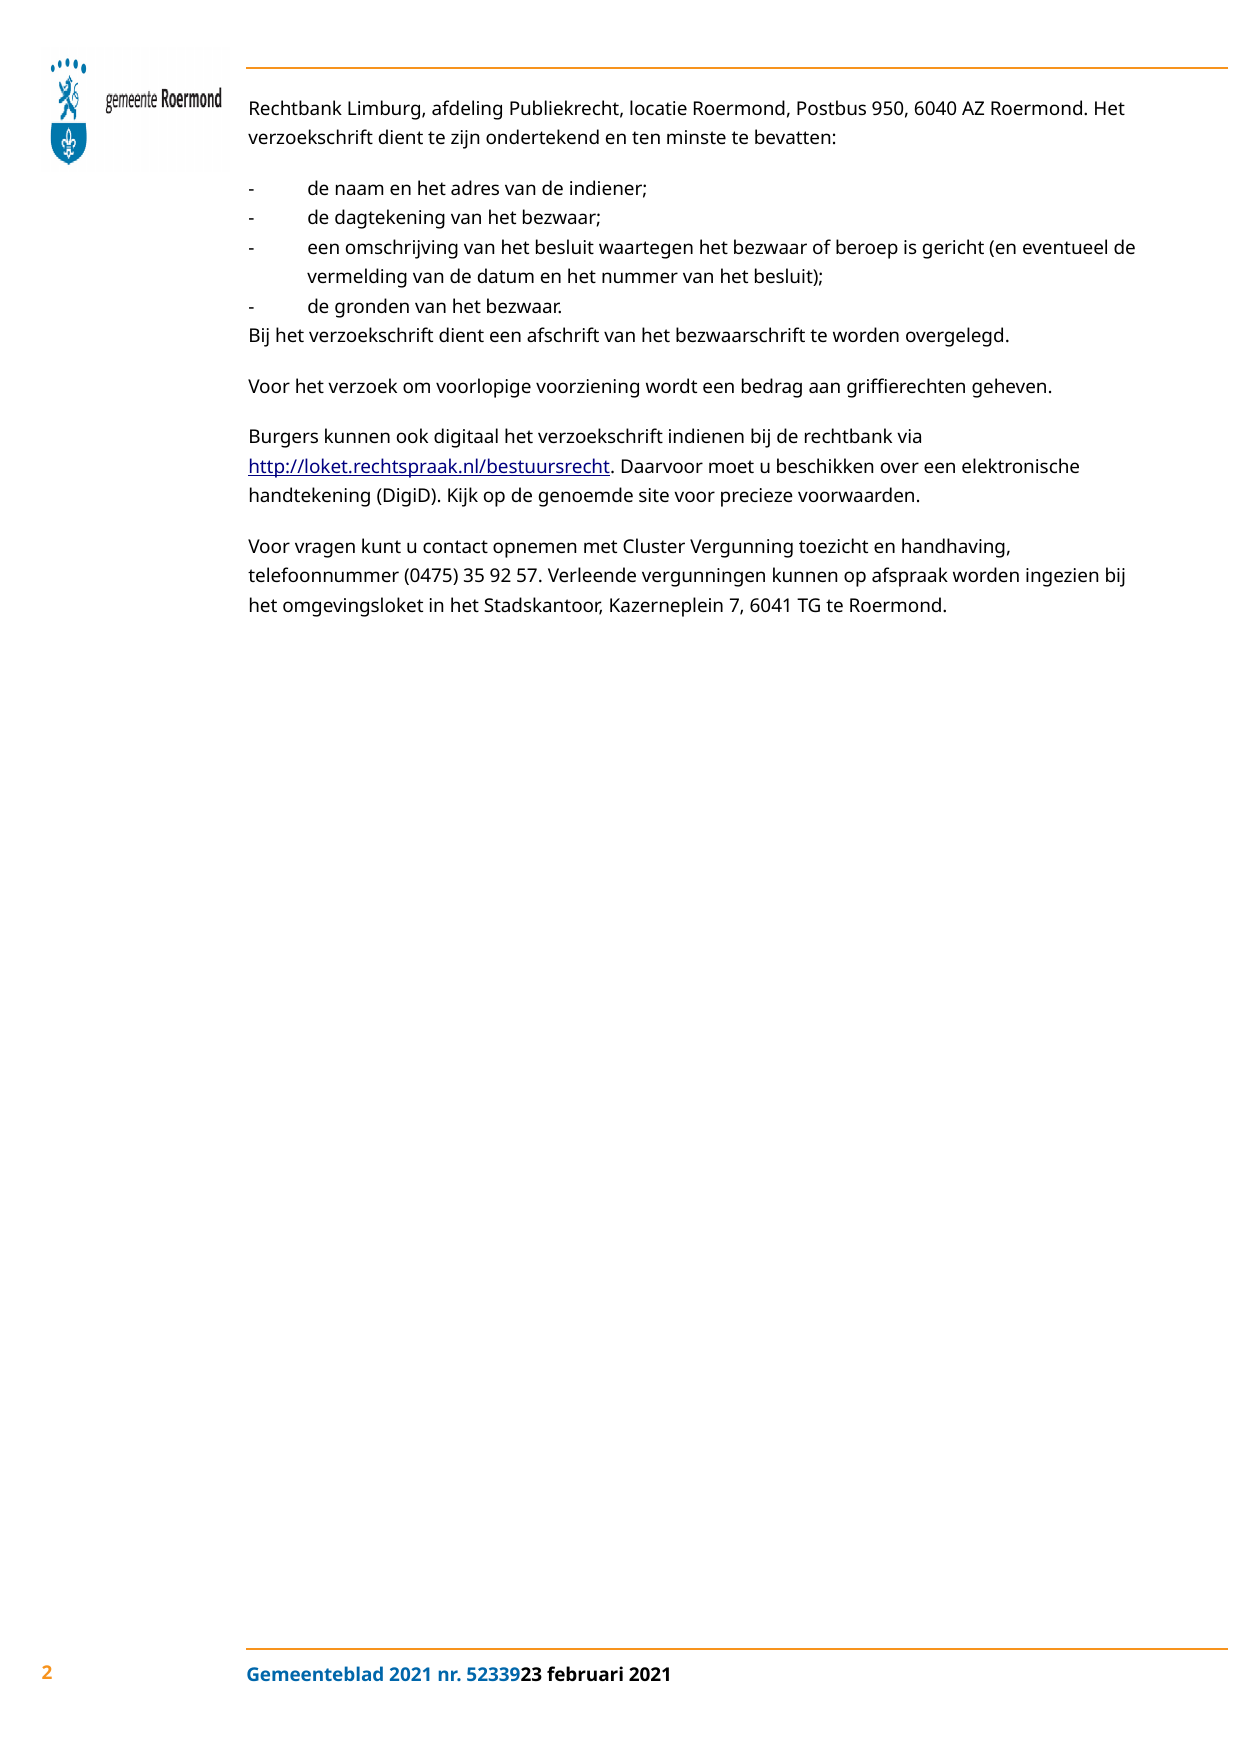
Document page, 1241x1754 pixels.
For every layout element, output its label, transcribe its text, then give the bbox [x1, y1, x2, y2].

picture [41, 47, 231, 172]
list de naam en het adres van de indiener; [248, 175, 1152, 201]
text Voor vragen kunt u contact opnemen met Cluster Vergunning toezicht en handhaving, telefoonnummer (0475) 35 92 57. Verleende vergunningen kunnen op afspraak worden ingezien bij het omgevingsloket in het Stadskantoor, Kazerneplein 7, 6041 TG te Roermond. [248, 533, 1152, 618]
text Bij het verzoekschrift dient een afschrift van het bezwaarschrift te worden overgelegd. [248, 323, 1152, 348]
list de gronden van het bezwaar. [248, 293, 1152, 319]
text Burgers kunnen ook digitaal het verzoekschrift indienen bij de rechtbank via http://loket.rechtspraak.nl/bestuursrecht. Daarvoor moet u beschikken over een elektronische handtekening (DigiD). Kijk op de genoemde site voor precieze voorwaarden. [248, 423, 1152, 508]
list een omschrijving van het besluit waartegen het bezwaar of beroep is gericht (en eventueel de vermelding van de datum en het nummer van het besluit); [248, 234, 1152, 289]
text Voor het verzoek om voorlopige voorziening wordt een bedrag aan griffierechten geheven. [248, 373, 1152, 399]
list de dagtekening van het bezwaar; [248, 204, 1152, 230]
text Rechtbank Limburg, afdeling Publiekrecht, locatie Roermond, Postbus 950, 6040 AZ Roermond. Het verzoekschrift dient te zijn ondertekend en ten minste te bevatten: [248, 95, 1152, 150]
